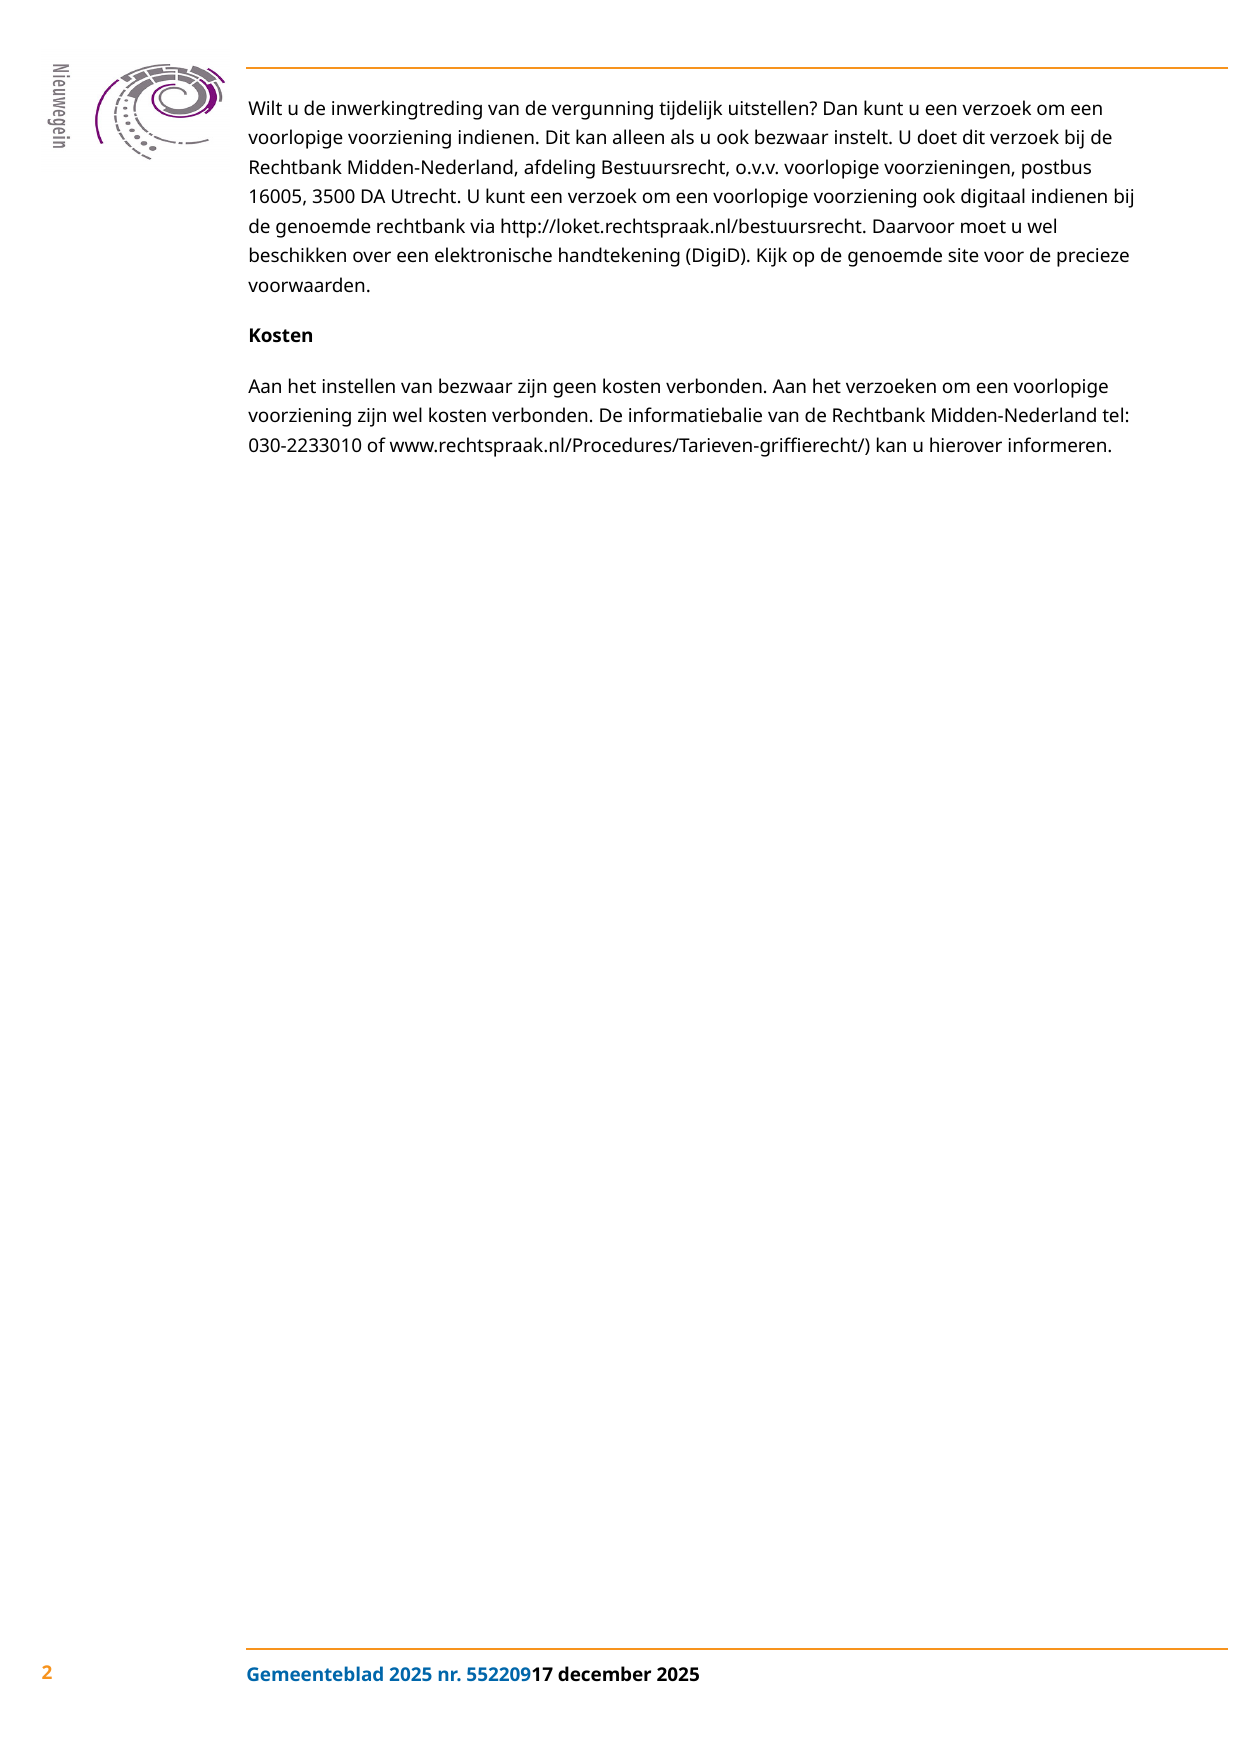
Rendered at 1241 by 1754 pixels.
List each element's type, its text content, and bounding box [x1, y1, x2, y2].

text Kosten [248, 323, 1152, 348]
picture [41, 47, 231, 172]
text Aan het instellen van bezwaar zijn geen kosten verbonden. Aan het verzoeken om een voorlopige voorziening zijn wel kosten verbonden. De informatiebalie van de Rechtbank Midden-Nederland tel: 030-2233010 of www.rechtspraak.nl/Procedures/Tarieven-griffierecht/) kan u hierover informeren. [248, 373, 1152, 458]
text Wilt u de inwerkingtreding van de vergunning tijdelijk uitstellen? Dan kunt u een verzoek om een voorlopige voorziening indienen. Dit kan alleen als u ook bezwaar instelt. U doet dit verzoek bij de Rechtbank Midden-Nederland, afdeling Bestuursrecht, o.v.v. voorlopige voorzieningen, postbus 16005, 3500 DA Utrecht. U kunt een verzoek om een voorlopige voorziening ook digitaal indienen bij de genoemde rechtbank via http://loket.rechtspraak.nl/bestuursrecht. Daarvoor moet u wel beschikken over een elektronische handtekening (DigiD). Kijk op de genoemde site voor de precieze voorwaarden. [248, 95, 1152, 298]
